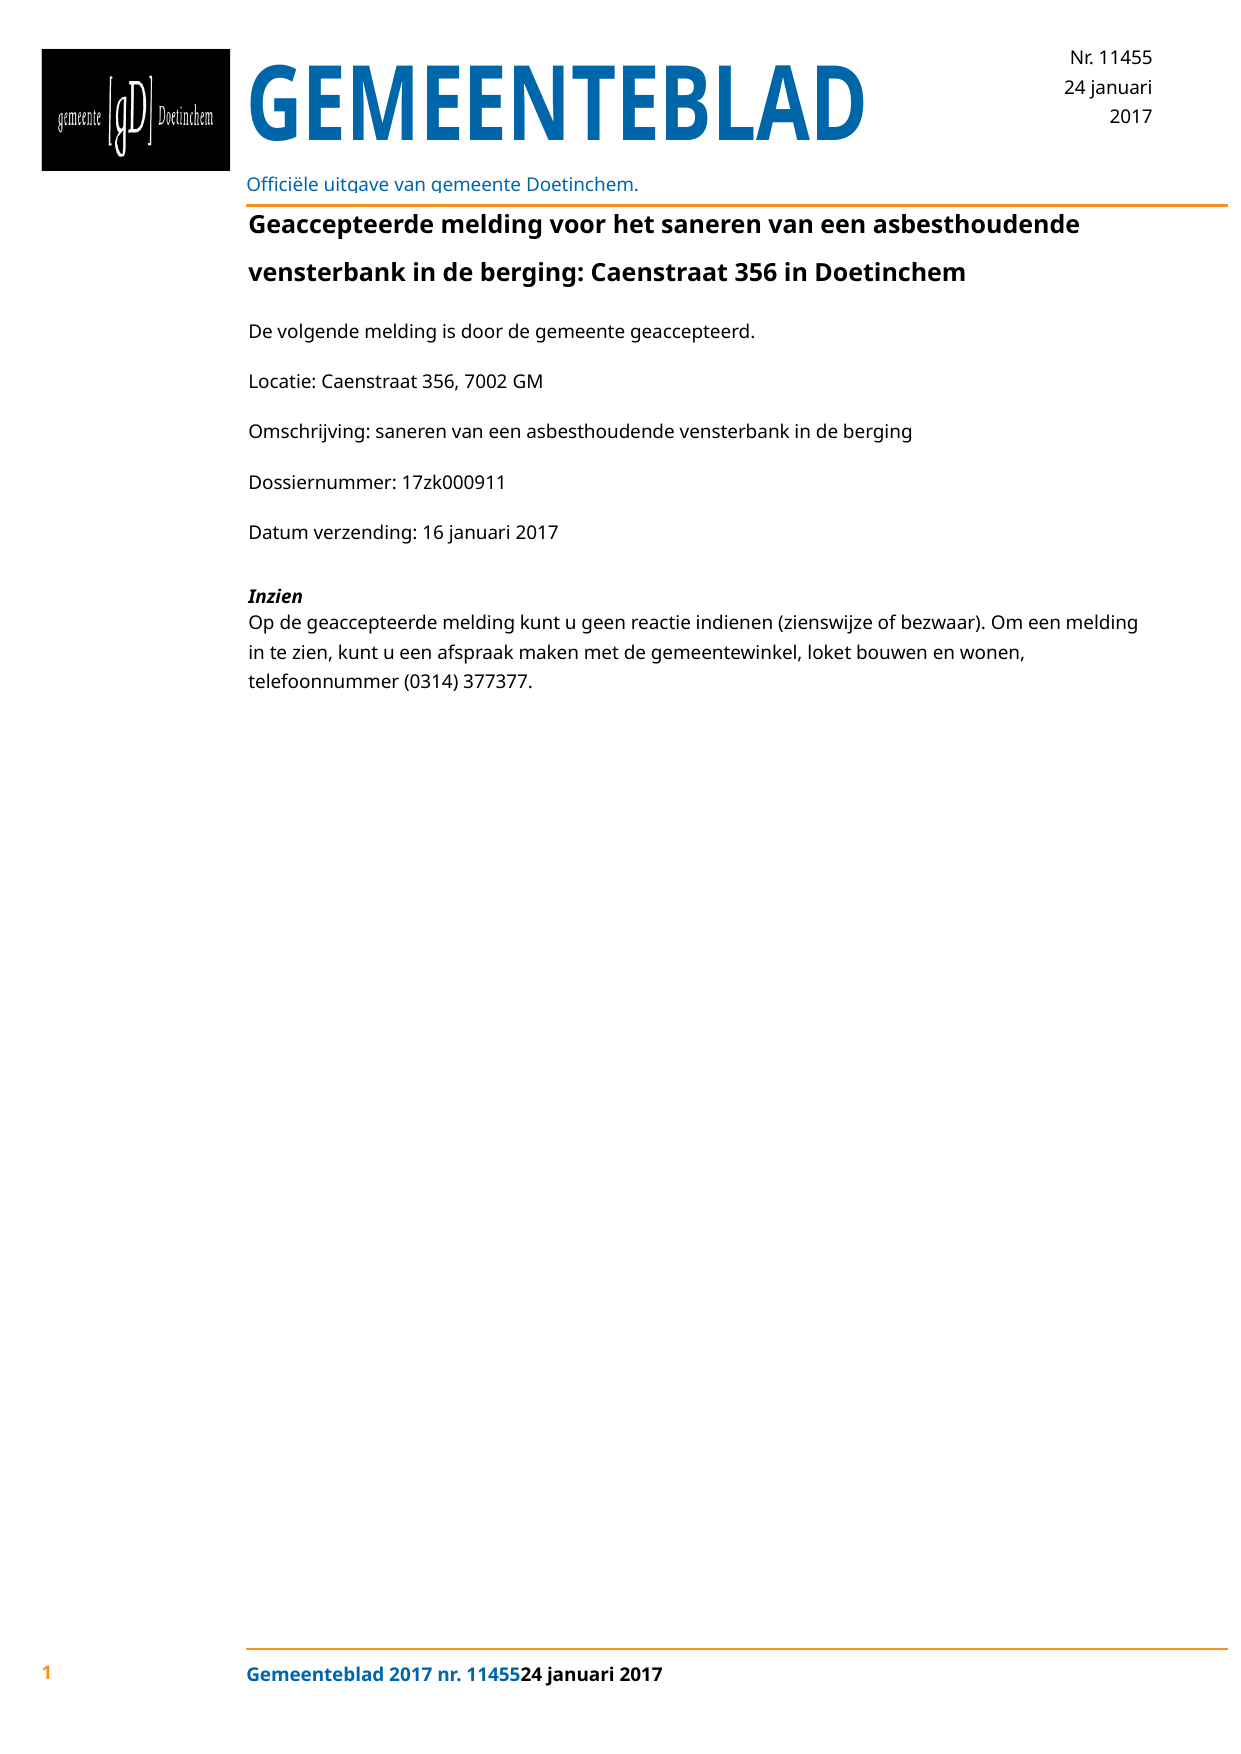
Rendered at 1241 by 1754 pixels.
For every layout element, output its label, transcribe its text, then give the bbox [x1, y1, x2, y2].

picture [41, 47, 231, 172]
text Inzien [248, 583, 1152, 609]
text Omschrijving: saneren van een asbesthoudende vensterbank in de berging [248, 419, 1152, 444]
text Dossiernummer: 17zk000911 [248, 469, 1152, 495]
text Datum verzending: 16 januari 2017 [248, 519, 1152, 545]
text Locatie: Caenstraat 356, 7002 GM [248, 368, 1152, 394]
text Geaccepteerde melding voor het saneren van een asbesthoudende vensterbank in de berging: Caenstraat 356 in Doetinchem [248, 207, 1152, 288]
text De volgende melding is door de gemeente geaccepteerd. [248, 318, 1152, 344]
text Op de geaccepteerde melding kunt u geen reactie indienen (zienswijze of bezwaar). Om een melding in te zien, kunt u een afspraak maken met de gemeentewinkel, loket bouwen en wonen, telefoonnummer (0314) 377377. [248, 609, 1152, 694]
